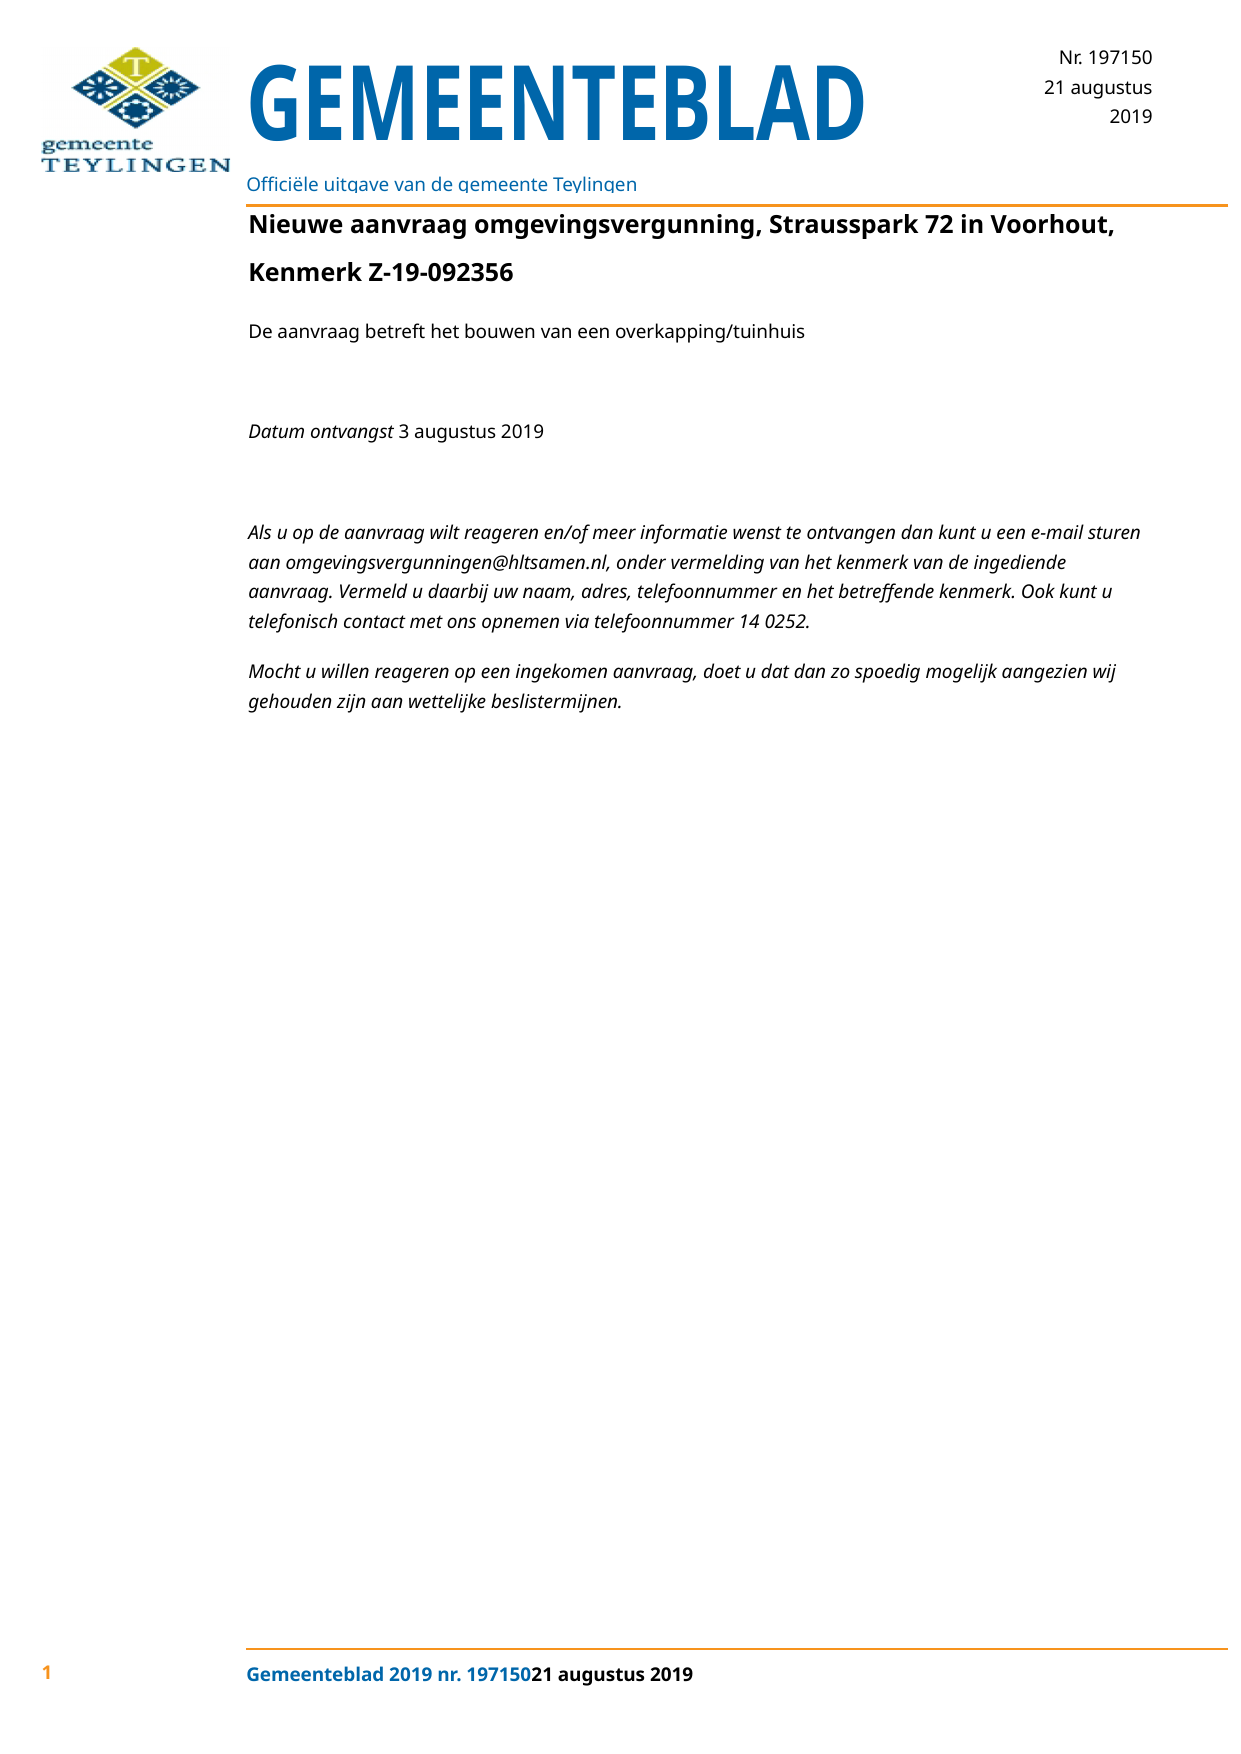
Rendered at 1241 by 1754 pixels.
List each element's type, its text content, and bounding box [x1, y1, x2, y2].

text De aanvraag betreft het bouwen van een overkapping/tuinhuis [248, 318, 1152, 344]
text Datum ontvangst 3 augustus 2019 [248, 419, 1152, 444]
text Als u op de aanvraag wilt reageren en/of meer informatie wenst te ontvangen dan kunt u een e-mail sturen aan omgevingsvergunningen@hltsamen.nl, onder vermelding van het kenmerk van de ingediende aanvraag. Vermeld u daarbij uw naam, adres, telefoonnummer en het betreffende kenmerk. Ook kunt u telefonisch contact met ons opnemen via telefoonnummer 14 0252. [248, 519, 1152, 634]
text Mocht u willen reageren op een ingekomen aanvraag, doet u dat dan zo spoedig mogelijk aangezien wij gehouden zijn aan wettelijke beslistermijnen. [248, 659, 1152, 714]
text Nieuwe aanvraag omgevingsvergunning, Strausspark 72 in Voorhout, Kenmerk Z-19-092356 [248, 207, 1152, 288]
picture [41, 47, 231, 172]
